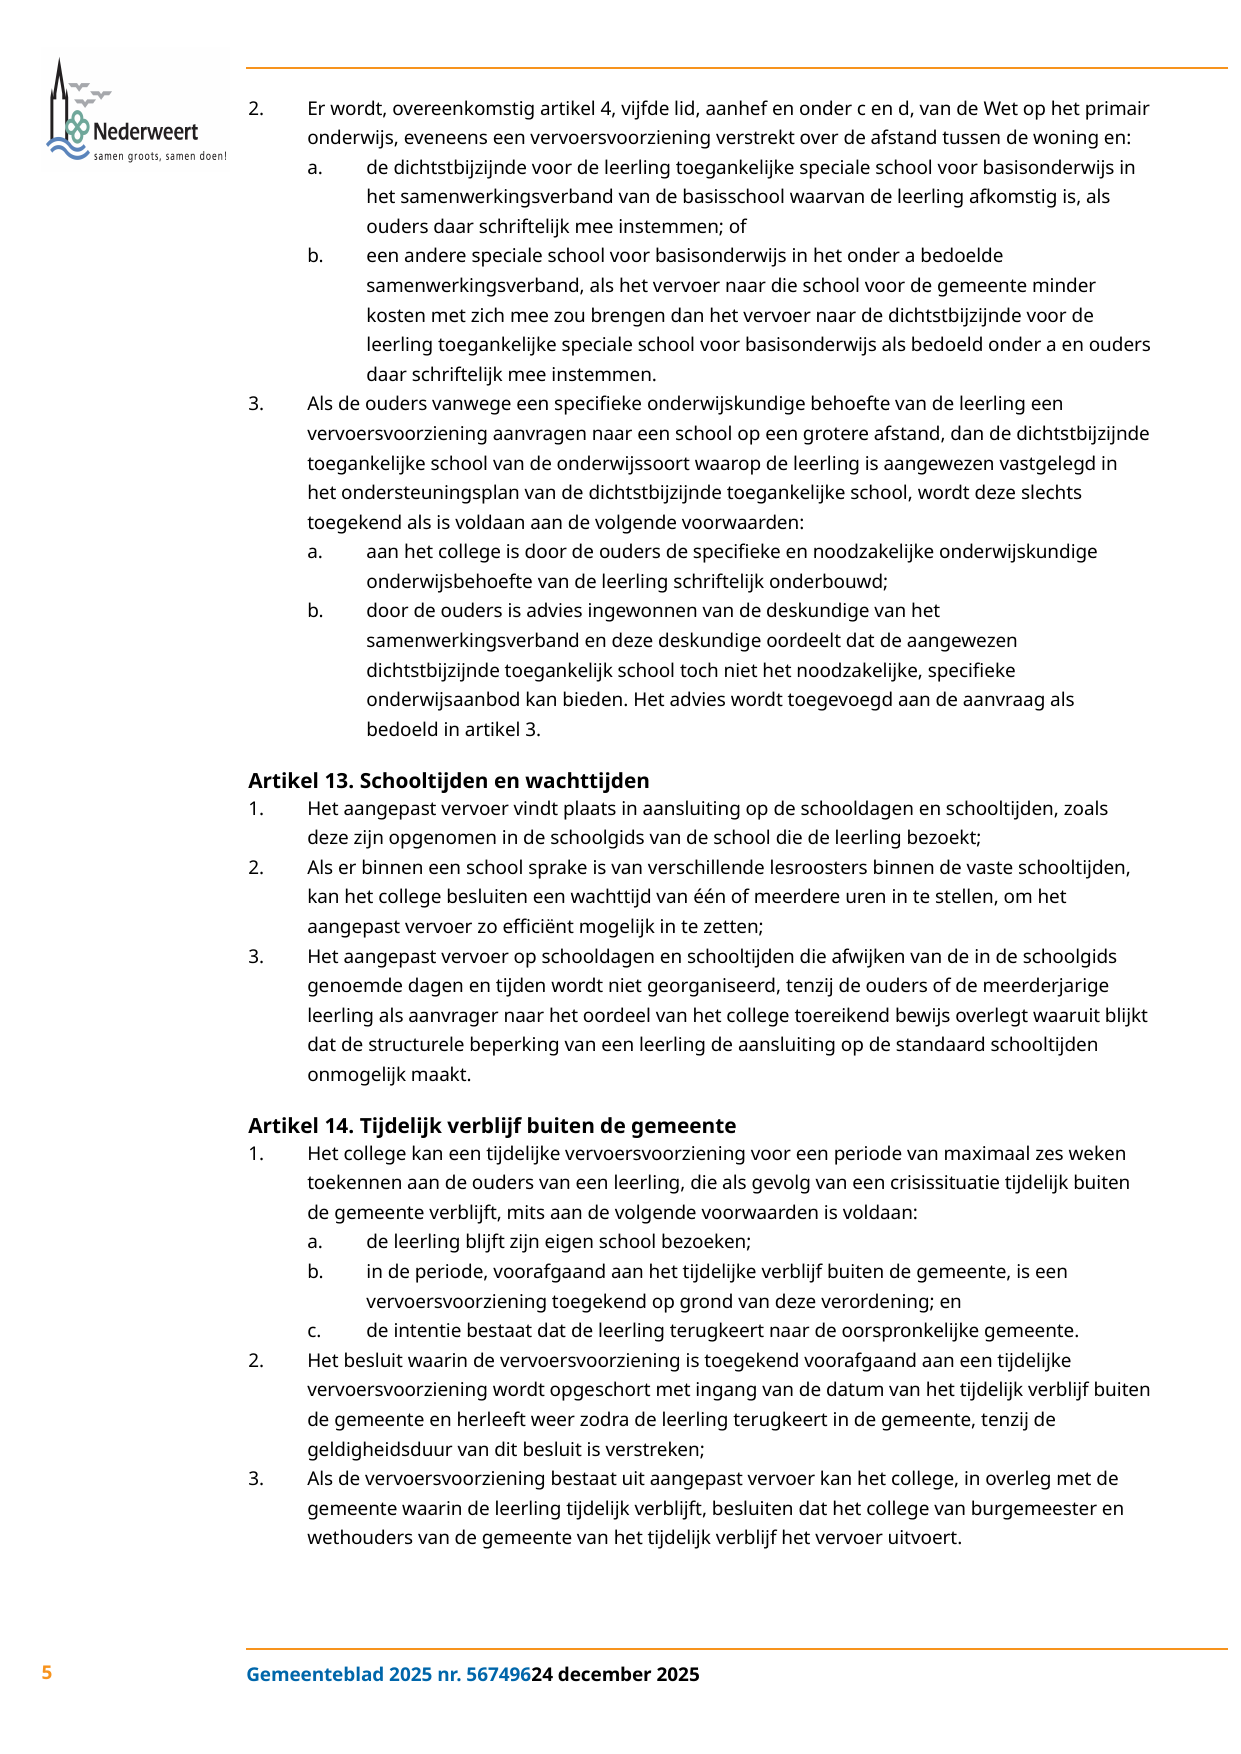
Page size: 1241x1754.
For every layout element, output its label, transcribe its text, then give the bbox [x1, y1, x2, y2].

list Als de ouders vanwege een specifieke onderwijskundige behoefte van de leerling een vervoersvoorziening aanvragen naar een school op een grotere afstand, dan de dichtstbijzijnde toegankelijke school van de onderwijssoort waarop de leerling is aangewezen vastgelegd in het ondersteuningsplan van de dichtstbijzijnde toegankelijke school, wordt deze slechts toegekend als is voldaan aan de volgende voorwaarden: [248, 391, 1152, 535]
list Er wordt, overeenkomstig artikel 4, vijfde lid, aanhef en onder c en d, van de Wet op het primair onderwijs, eveneens een vervoersvoorziening verstrekt over de afstand tussen de woning en: [248, 95, 1152, 150]
list Het college kan een tijdelijke vervoersvoorziening voor een periode van maximaal zes weken toekennen aan de ouders van een leerling, die als gevolg van een crisissituatie tijdelijk buiten de gemeente verblijft, mits aan de volgende voorwaarden is voldaan: [248, 1140, 1152, 1225]
text Artikel 13. Schooltijden en wachttijden [248, 766, 1152, 795]
text Artikel 14. Tijdelijk verblijf buiten de gemeente [248, 1112, 1152, 1140]
list de leerling blijft zijn eigen school bezoeken; [307, 1229, 1152, 1254]
list een andere speciale school voor basisonderwijs in het onder a bedoelde samenwerkingsverband, als het vervoer naar die school voor de gemeente minder kosten met zich mee zou brengen dan het vervoer naar de dichtstbijzijnde voor de leerling toegankelijke speciale school voor basisonderwijs als bedoeld onder a en ouders daar schriftelijk mee instemmen. [307, 243, 1152, 387]
list door de ouders is advies ingewonnen van de deskundige van het samenwerkingsverband en deze deskundige oordeelt dat de aangewezen dichtstbijzijnde toegankelijk school toch niet het noodzakelijke, specifieke onderwijsaanbod kan bieden. Het advies wordt toegevoegd aan de aanvraag als bedoeld in artikel 3. [307, 598, 1152, 742]
list Het aangepast vervoer op schooldagen en schooltijden die afwijken van de in de schoolgids genoemde dagen en tijden wordt niet georganiseerd, tenzij de ouders of de meerderjarige leerling als aanvrager naar het oordeel van het college toereikend bewijs overlegt waaruit blijkt dat de structurele beperking van een leerling de aansluiting op de standaard schooltijden onmogelijk maakt. [248, 943, 1152, 1087]
list Het aangepast vervoer vindt plaats in aansluiting op de schooldagen en schooltijden, zoals deze zijn opgenomen in de schoolgids van de school die de leerling bezoekt; [248, 795, 1152, 850]
list de dichtstbijzijnde voor de leerling toegankelijke speciale school voor basisonderwijs in het samenwerkingsverband van de basisschool waarvan de leerling afkomstig is, als ouders daar schriftelijk mee instemmen; of [307, 154, 1152, 239]
picture [41, 47, 231, 172]
list de intentie bestaat dat de leerling terugkeert naar de oorspronkelijke gemeente. [307, 1317, 1152, 1343]
list aan het college is door de ouders de specifieke en noodzakelijke onderwijskundige onderwijsbehoefte van de leerling schriftelijk onderbouwd; [307, 538, 1152, 594]
list Het besluit waarin de vervoersvoorziening is toegekend voorafgaand aan een tijdelijke vervoersvoorziening wordt opgeschort met ingang van de datum van het tijdelijk verblijf buiten de gemeente en herleeft weer zodra de leerling terugkeert in de gemeente, tenzij de geldigheidsduur van dit besluit is verstreken; [248, 1347, 1152, 1462]
list Als de vervoersvoorziening bestaat uit aangepast vervoer kan het college, in overleg met de gemeente waarin de leerling tijdelijk verblijft, besluiten dat het college van burgemeester en wethouders van de gemeente van het tijdelijk verblijf het vervoer uitvoert. [248, 1465, 1152, 1550]
list Als er binnen een school sprake is van verschillende lesroosters binnen de vaste schooltijden, kan het college besluiten een wachttijd van één of meerdere uren in te stellen, om het aangepast vervoer zo efficiënt mogelijk in te zetten; [248, 854, 1152, 939]
list in de periode, voorafgaand aan het tijdelijke verblijf buiten de gemeente, is een vervoersvoorziening toegekend op grond van deze verordening; en [307, 1258, 1152, 1314]
